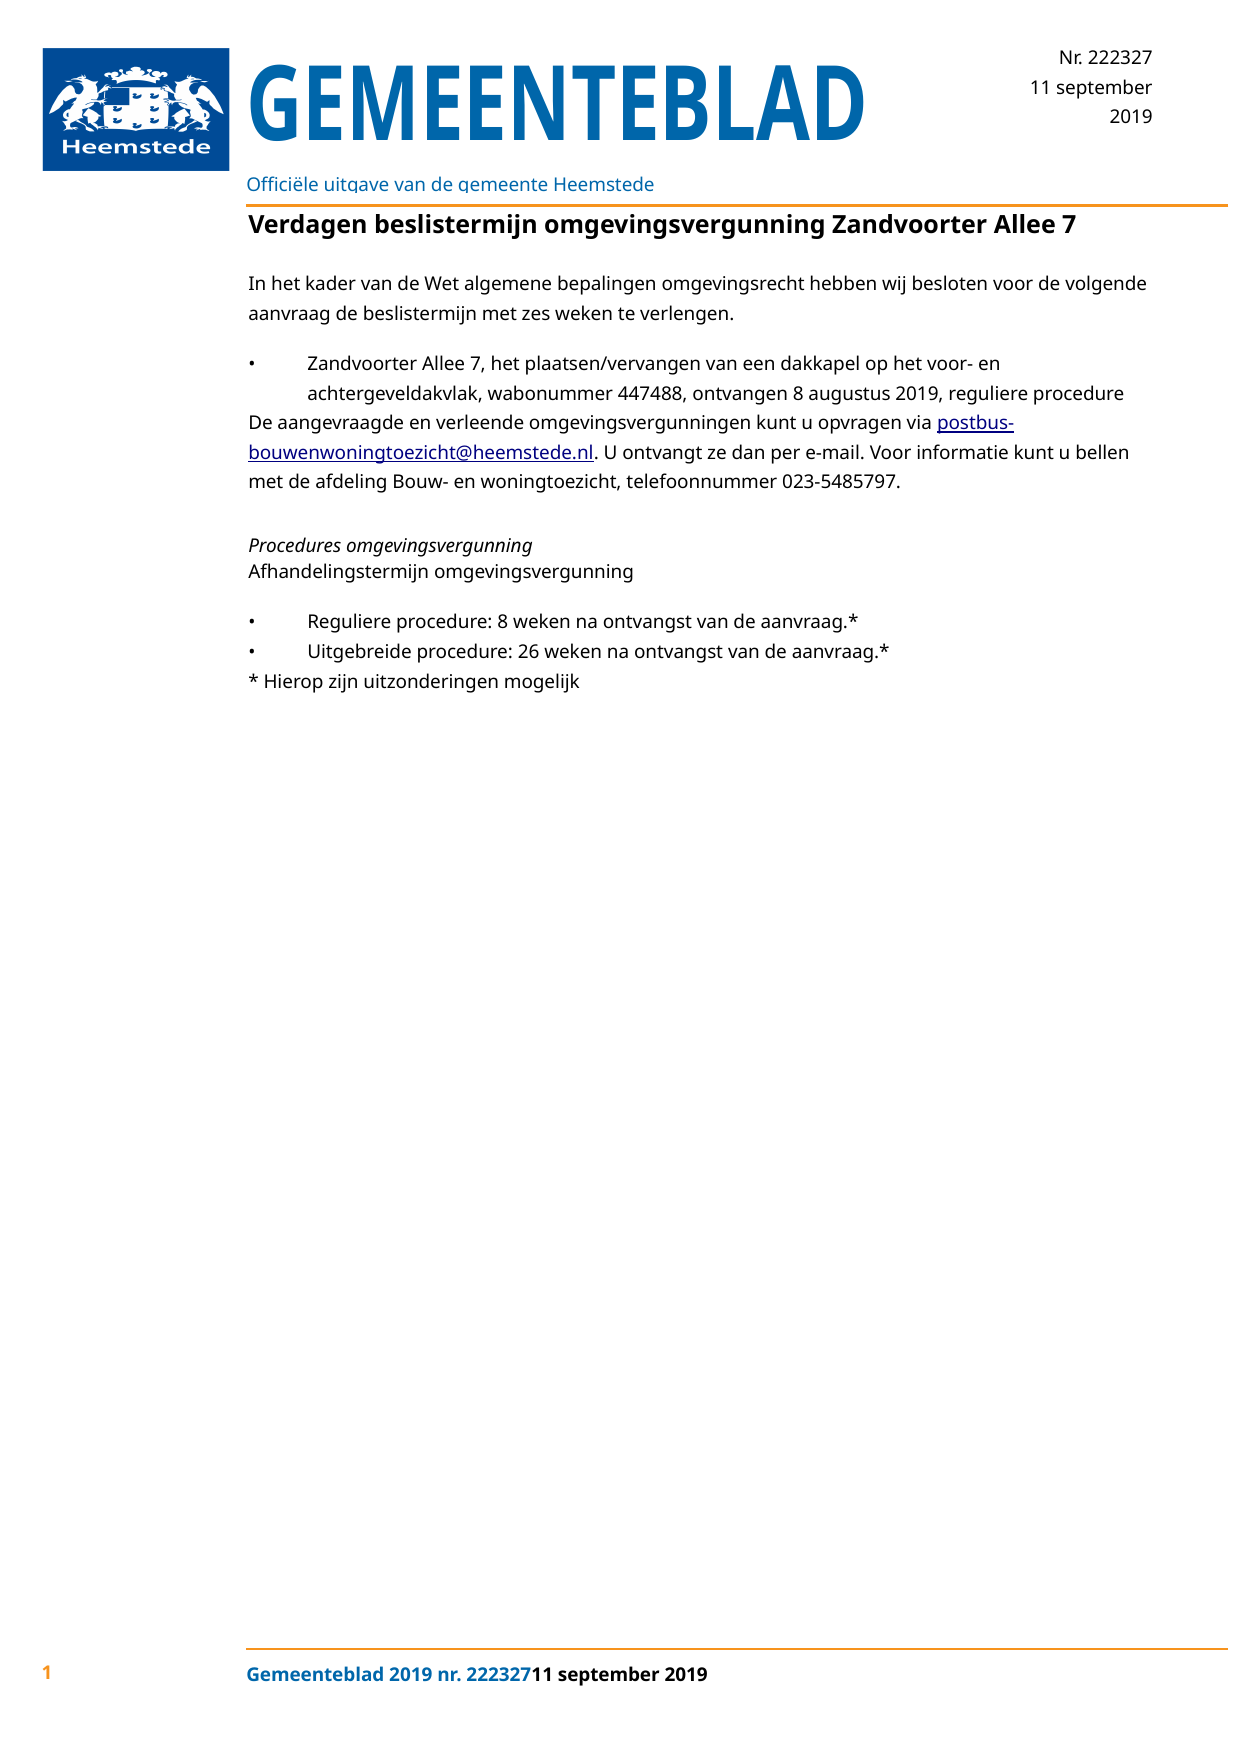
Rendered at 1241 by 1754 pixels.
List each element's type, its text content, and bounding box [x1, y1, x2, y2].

list Reguliere procedure: 8 weken na ontvangst van de aanvraag.* [248, 609, 1152, 634]
text Procedures omgevingsvergunning [248, 533, 1152, 558]
list Uitgebreide procedure: 26 weken na ontvangst van de aanvraag.* [248, 638, 1152, 664]
text In het kader van de Wet algemene bepalingen omgevingsrecht hebben wij besloten voor de volgende aanvraag de beslistermijn met zes weken te verlengen. [248, 270, 1152, 326]
text De aangevraagde en verleende omgevingsvergunningen kunt u opvragen via postbus-bouwenwoningtoezicht@heemstede.nl. U ontvangt ze dan per e-mail. Voor informatie kunt u bellen met de afdeling Bouw- en woningtoezicht, telefoonnummer 023-5485797. [248, 409, 1152, 494]
text Afhandelingstermijn omgevingsvergunning [248, 558, 1152, 584]
text Verdagen beslistermijn omgevingsvergunning Zandvoorter Allee 7 [248, 207, 1152, 241]
list Zandvoorter Allee 7, het plaatsen/vervangen van een dakkapel op het voor- en achtergeveldakvlak, wabonummer 447488, ontvangen 8 augustus 2019, reguliere procedure [248, 350, 1152, 406]
text * Hierop zijn uitzonderingen mogelijk [248, 668, 1152, 694]
picture [41, 47, 231, 172]
